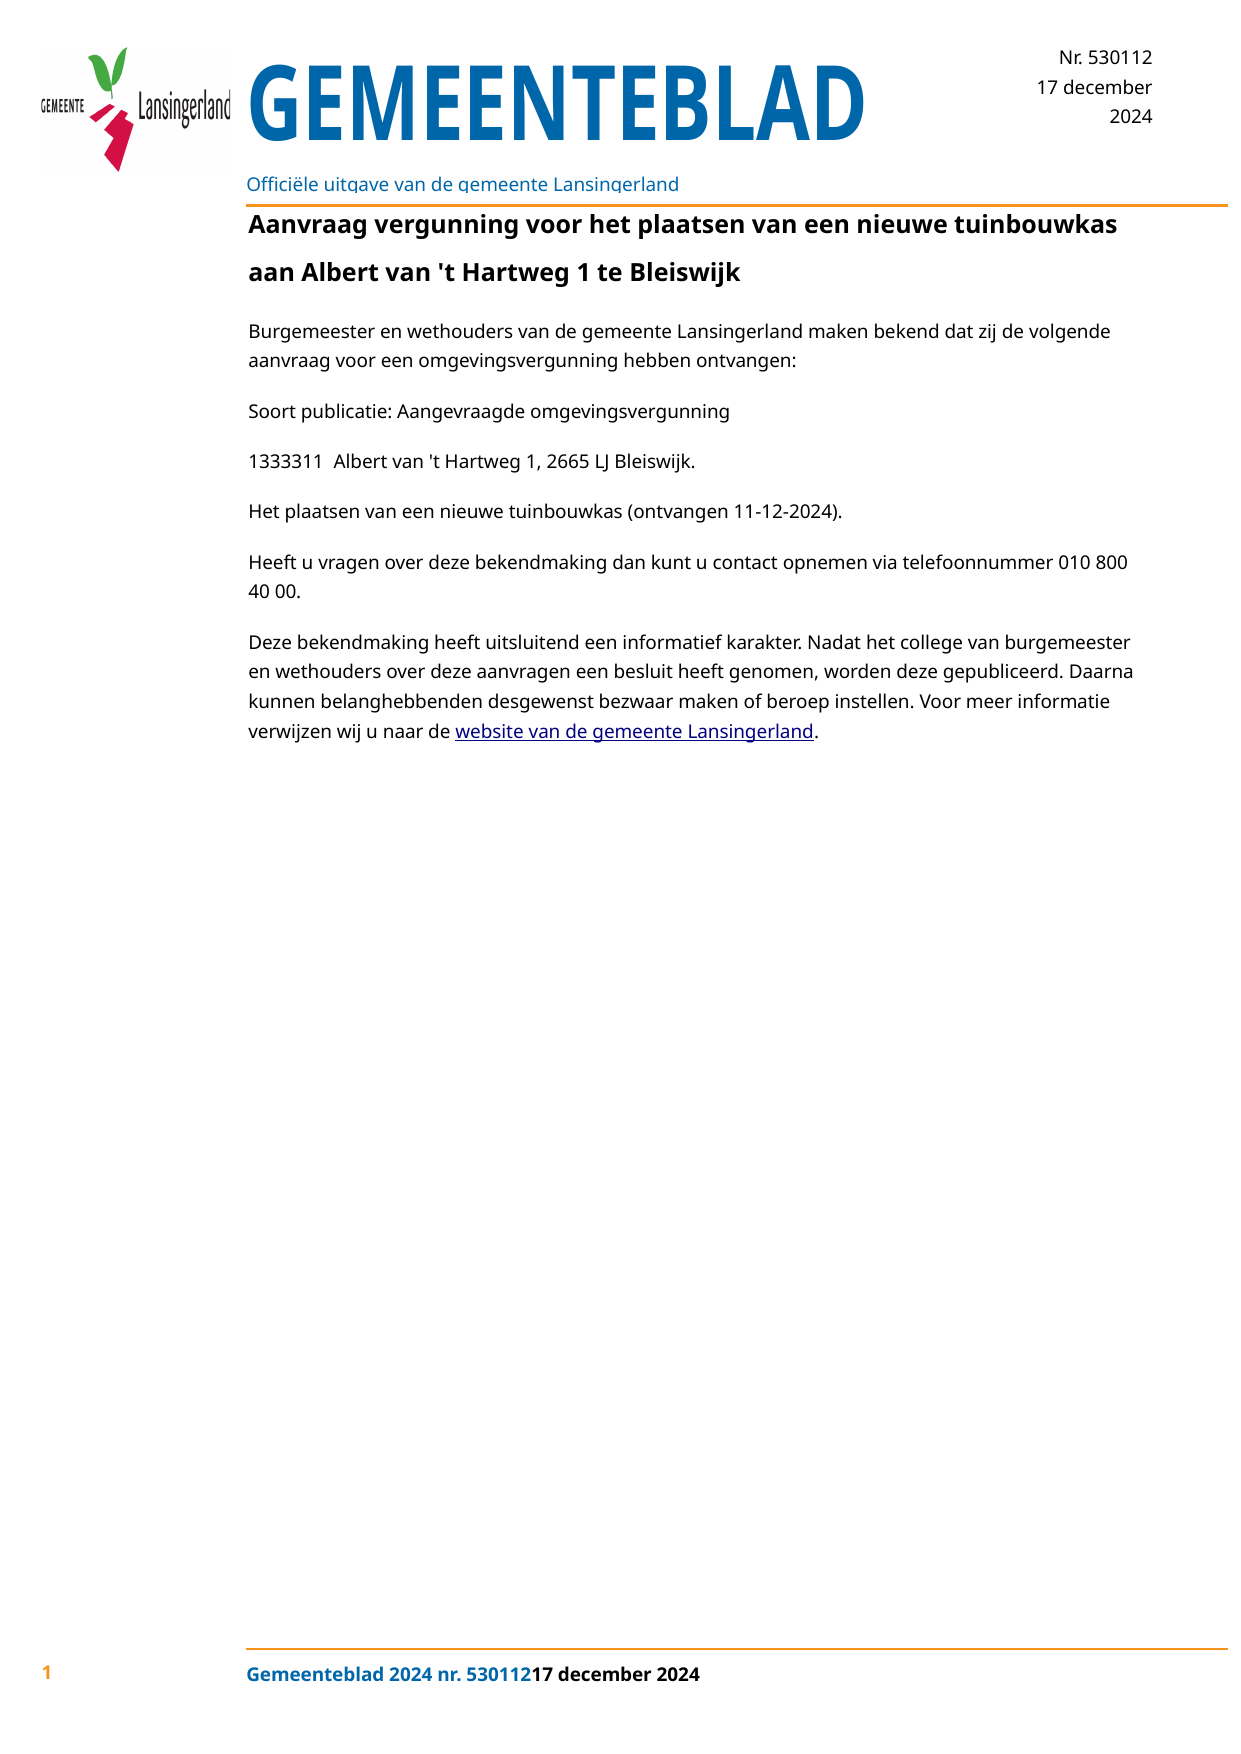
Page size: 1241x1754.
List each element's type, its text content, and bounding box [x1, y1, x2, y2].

text Het plaatsen van een nieuwe tuinbouwkas (ontvangen 11-12-2024). [248, 499, 1152, 524]
picture [41, 47, 231, 172]
text Aanvraag vergunning voor het plaatsen van een nieuwe tuinbouwkas aan Albert van 't Hartweg 1 te Bleiswijk [248, 207, 1152, 288]
text Burgemeester en wethouders van de gemeente Lansingerland maken bekend dat zij de volgende aanvraag voor een omgevingsvergunning hebben ontvangen: [248, 318, 1152, 373]
text Soort publicatie: Aangevraagde omgevingsvergunning [248, 398, 1152, 424]
text Deze bekendmaking heeft uitsluitend een informatief karakter. Nadat het college van burgemeester en wethouders over deze aanvragen een besluit heeft genomen, worden deze gepubliceerd. Daarna kunnen belanghebbenden desgewenst bezwaar maken of beroep instellen. Voor meer informatie verwijzen wij u naar de website van de gemeente Lansingerland. [248, 629, 1152, 744]
text Heeft u vragen over deze bekendmaking dan kunt u contact opnemen via telefoonnummer 010 800 40 00. [248, 549, 1152, 604]
text 1333311 Albert van 't Hartweg 1, 2665 LJ Bleiswijk. [248, 448, 1152, 474]
